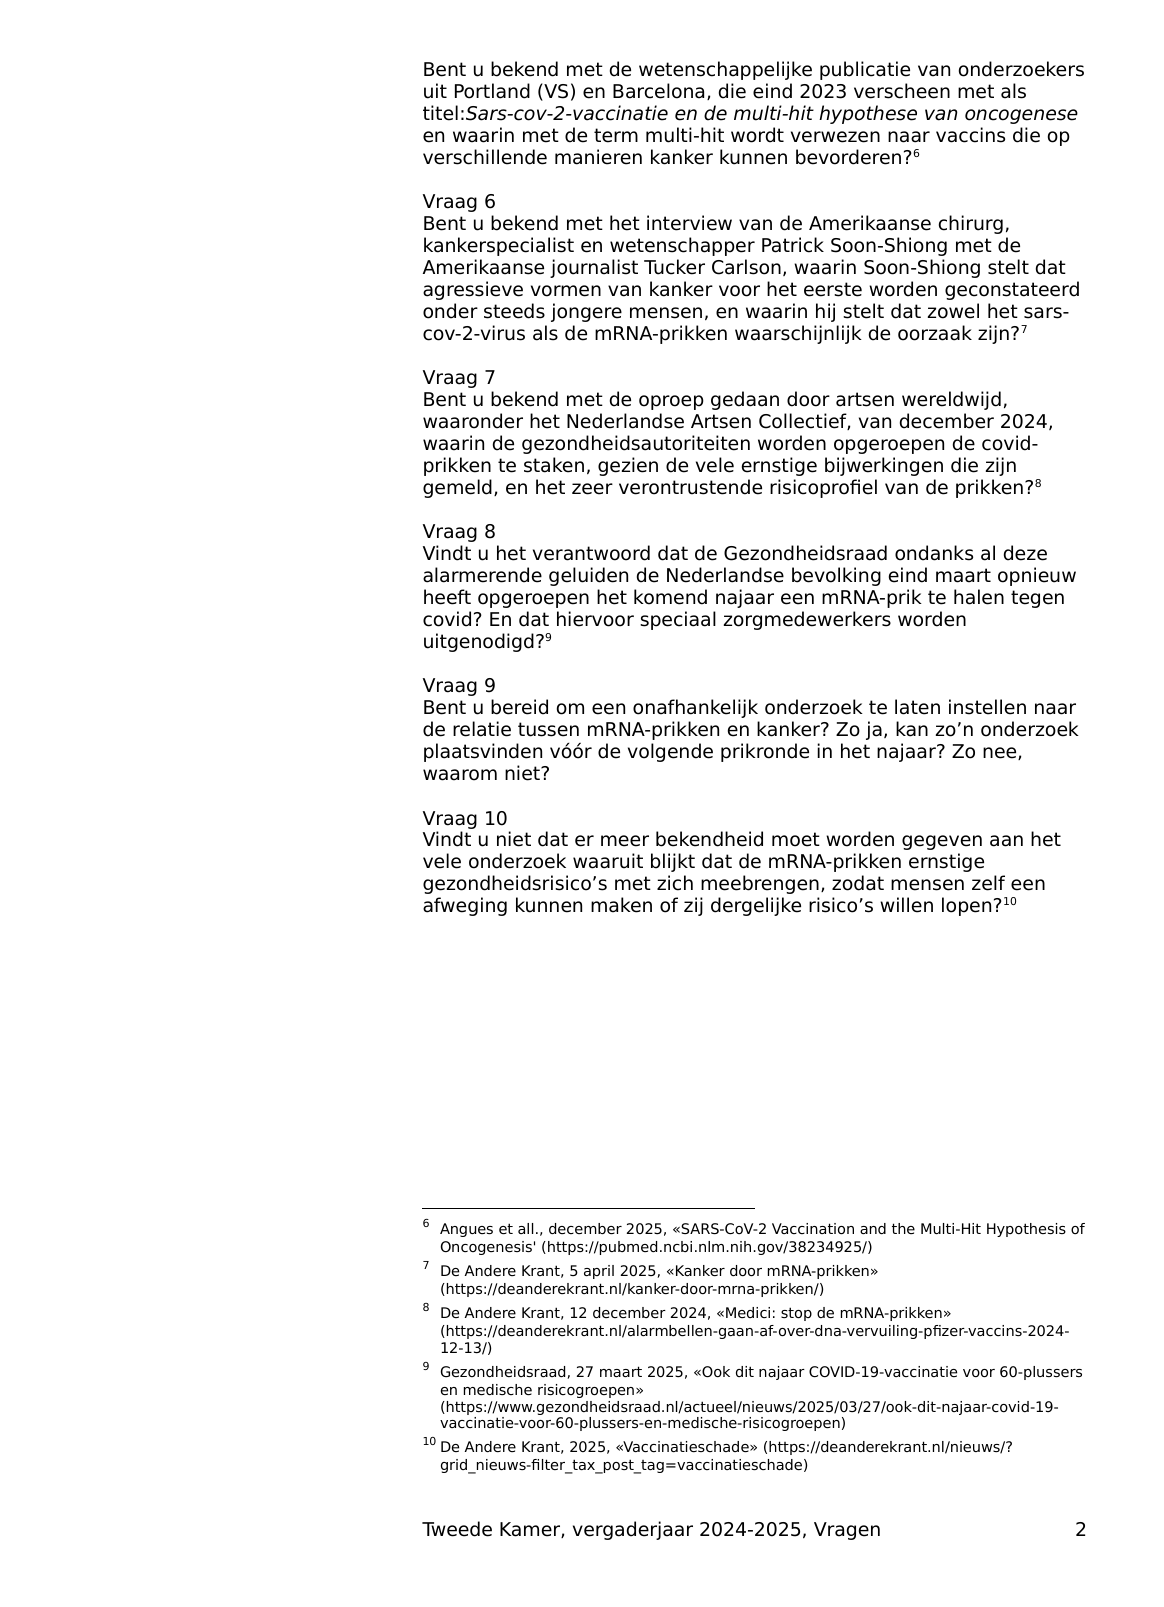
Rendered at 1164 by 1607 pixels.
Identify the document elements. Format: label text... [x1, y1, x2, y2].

text Angues et all., december 2025, «SARS-CoV-2 Vaccination and the Multi-Hit Hypothesis of Oncogenesis' (https://pubmed.ncbi.nlm.nih.gov/38234925/) [422, 1217, 1087, 1256]
text Bent u bekend met de oproep gedaan door artsen wereldwijd, waaronder het Nederlandse Artsen Collectief, van december 2024, waarin de gezondheidsautoriteiten worden opgeroepen de covid-prikken te staken, gezien de vele ernstige bijwerkingen die zijn gemeld, en het zeer verontrustende risicoprofiel van de prikken? [422, 389, 1087, 499]
text De Andere Krant, 12 december 2024, «Medici: stop de mRNA-prikken» (https://deanderekrant.nl/alarmbellen-gaan-af-over-dna-vervuiling-pfizer-vaccins-2024-12-13/) [422, 1301, 1087, 1357]
text Vraag 7 [422, 367, 1087, 389]
text Bent u bereid om een onafhankelijk onderzoek te laten instellen naar de relatie tussen mRNA-prikken en kanker? Zo ja, kan zo’n onderzoek plaatsvinden vóór de volgende prikronde in het najaar? Zo nee, waarom niet? [422, 697, 1087, 785]
text Vraag 9 [422, 675, 1087, 697]
text Vindt u niet dat er meer bekendheid moet worden gegeven aan het vele onderzoek waaruit blijkt dat de mRNA-prikken ernstige gezondheidsrisico’s met zich meebrengen, zodat mensen zelf een afweging kunnen maken of zij dergelijke risico’s willen lopen? [422, 829, 1087, 917]
text Bent u bekend met de wetenschappelijke publicatie van onderzoekers uit Portland (VS) en Barcelona, die eind 2023 verscheen met als titel:Sars-cov-2-vaccinatie en de multi-hit hypothese van oncogenese en waarin met de term multi-hit wordt verwezen naar vaccins die op verschillende manieren kanker kunnen bevorderen? [422, 59, 1087, 169]
text Vindt u het verantwoord dat de Gezondheidsraad ondanks al deze alarmerende geluiden de Nederlandse bevolking eind maart opnieuw heeft opgeroepen het komend najaar een mRNA-prik te halen tegen covid? En dat hiervoor speciaal zorgmedewerkers worden uitgenodigd? [422, 543, 1087, 653]
text Gezondheidsraad, 27 maart 2025, «Ook dit najaar COVID-19-vaccinatie voor 60-plussers en medische risicogroepen» (https://www.gezondheidsraad.nl/actueel/nieuws/2025/03/27/ook-dit-najaar-covid-19-vaccinatie-voor-60-plussers-en-medische-risicogroepen) [422, 1360, 1087, 1432]
text Vraag 6 [422, 191, 1087, 213]
text Vraag 10 [422, 807, 1087, 829]
text De Andere Krant, 5 april 2025, «Kanker door mRNA-prikken» (https://deanderekrant.nl/kanker-door-mrna-prikken/) [422, 1259, 1087, 1298]
text Vraag 8 [422, 521, 1087, 543]
text De Andere Krant, 2025, «Vaccinatieschade» (https://deanderekrant.nl/nieuws/?grid_nieuws-filter_tax_post_tag=vaccinatieschade) [422, 1435, 1087, 1474]
text Bent u bekend met het interview van de Amerikaanse chirurg, kankerspecialist en wetenschapper Patrick Soon-Shiong met de Amerikaanse journalist Tucker Carlson, waarin Soon-Shiong stelt dat agressieve vormen van kanker voor het eerste worden geconstateerd onder steeds jongere mensen, en waarin hij stelt dat zowel het sars-cov-2-virus als de mRNA-prikken waarschijnlijk de oorzaak zijn? [422, 213, 1087, 345]
